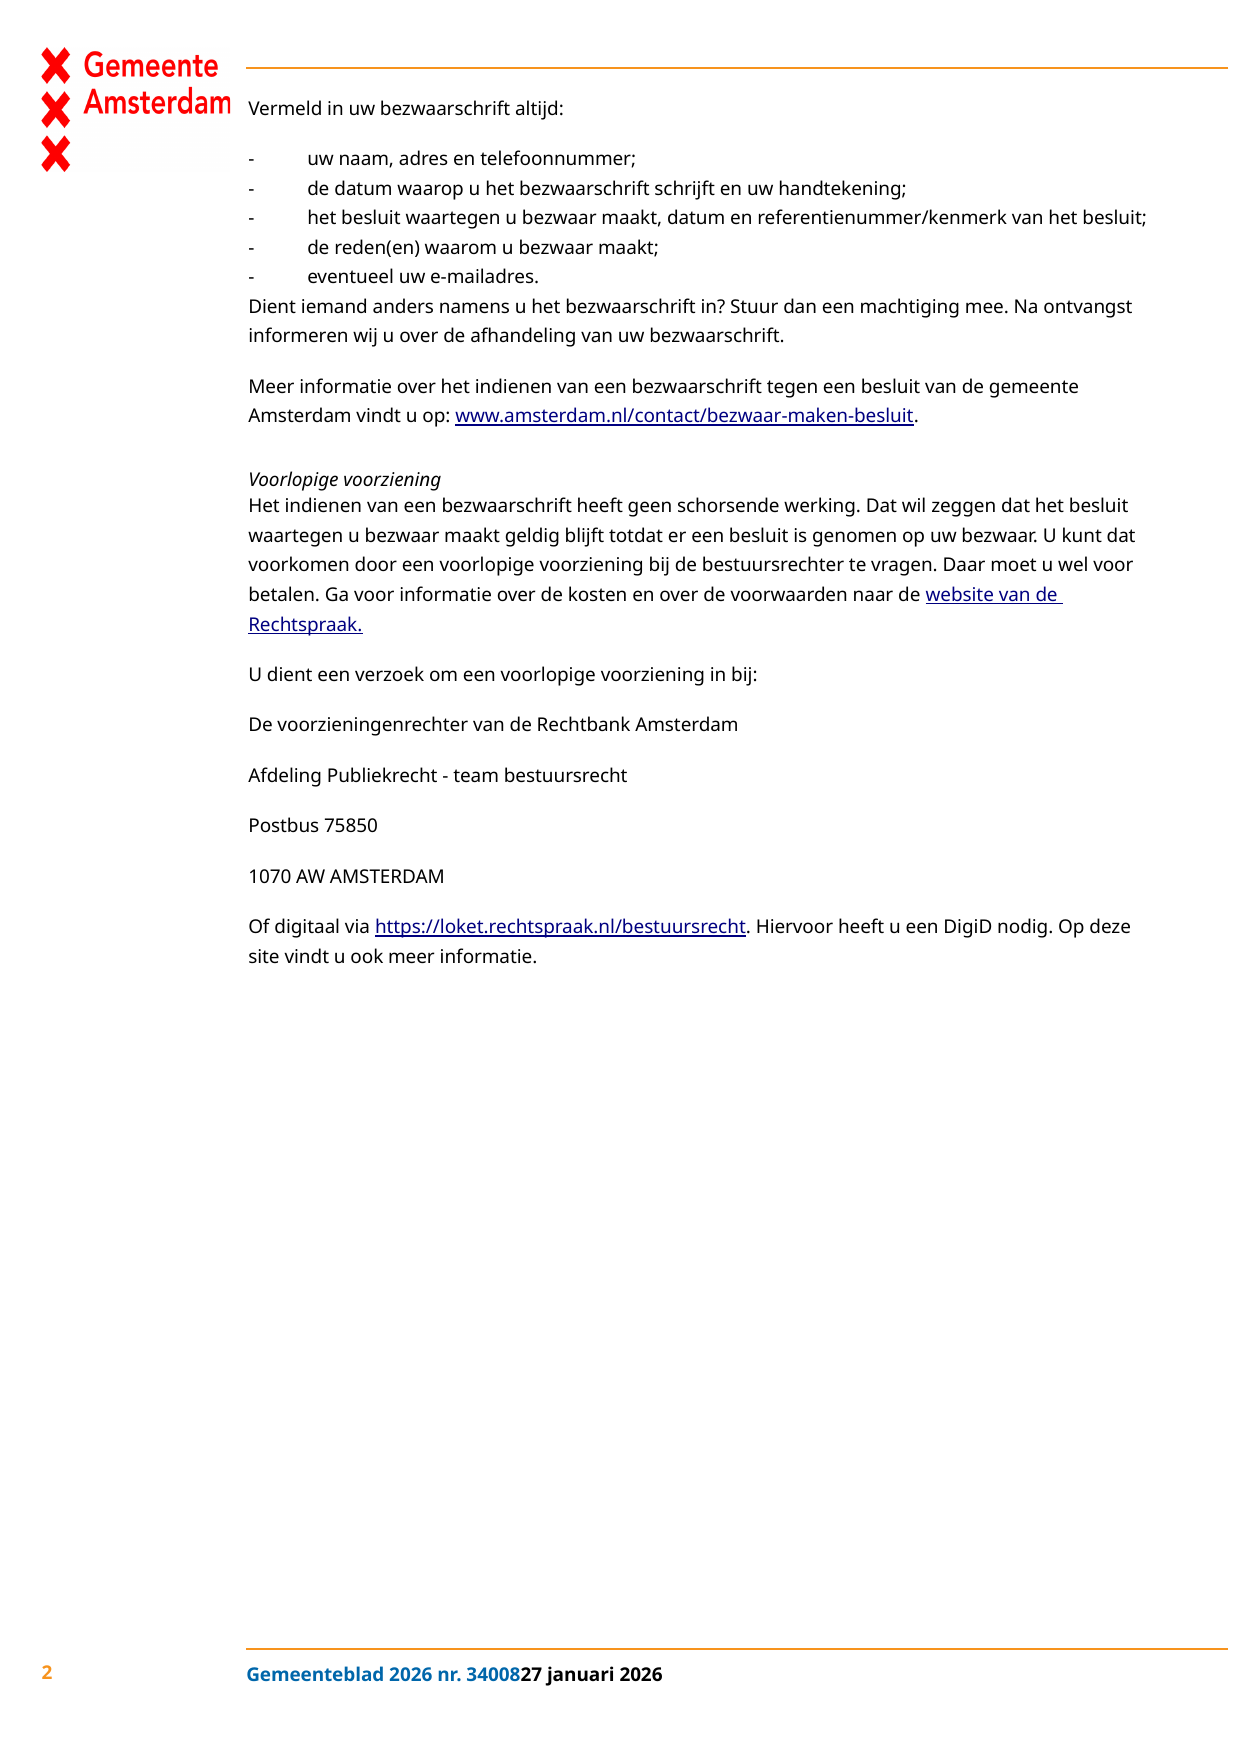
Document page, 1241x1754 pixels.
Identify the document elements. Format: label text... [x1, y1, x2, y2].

list de datum waarop u het bezwaarschrift schrijft en uw handtekening; [248, 175, 1152, 201]
picture [41, 47, 231, 172]
text De voorzieningenrechter van de Rechtbank Amsterdam [248, 712, 1152, 737]
list de reden(en) waarom u bezwaar maakt; [248, 234, 1152, 260]
text Afdeling Publiekrecht - team bestuursrecht [248, 762, 1152, 788]
text Vermeld in uw bezwaarschrift altijd: [248, 95, 1152, 121]
list uw naam, adres en telefoonnummer; [248, 145, 1152, 171]
text 1070 AW AMSTERDAM [248, 863, 1152, 888]
text Postbus 75850 [248, 812, 1152, 838]
text Dient iemand anders namens u het bezwaarschrift in? Stuur dan een machtiging mee. Na ontvangst informeren wij u over de afhandeling van uw bezwaarschrift. [248, 293, 1152, 348]
list het besluit waartegen u bezwaar maakt, datum en referentienummer/kenmerk van het besluit; [248, 204, 1152, 230]
text Het indienen van een bezwaarschrift heeft geen schorsende werking. Dat wil zeggen dat het besluit waartegen u bezwaar maakt geldig blijft totdat er een besluit is genomen op uw bezwaar. U kunt dat voorkomen door een voorlopige voorziening bij de bestuursrechter te vragen. Daar moet u wel voor betalen. Ga voor informatie over de kosten en over de voorwaarden naar de website van de Rechtspraak. [248, 492, 1152, 636]
list eventueel uw e-mailadres. [248, 263, 1152, 289]
text Voorlopige voorziening [248, 467, 1152, 492]
text Meer informatie over het indienen van een bezwaarschrift tegen een besluit van de gemeente Amsterdam vindt u op: www.amsterdam.nl/contact/bezwaar-maken-besluit. [248, 373, 1152, 428]
text Of digitaal via https://loket.rechtspraak.nl/bestuursrecht. Hiervoor heeft u een DigiD nodig. Op deze site vindt u ook meer informatie. [248, 913, 1152, 968]
text U dient een verzoek om een voorlopige voorziening in bij: [248, 661, 1152, 687]
